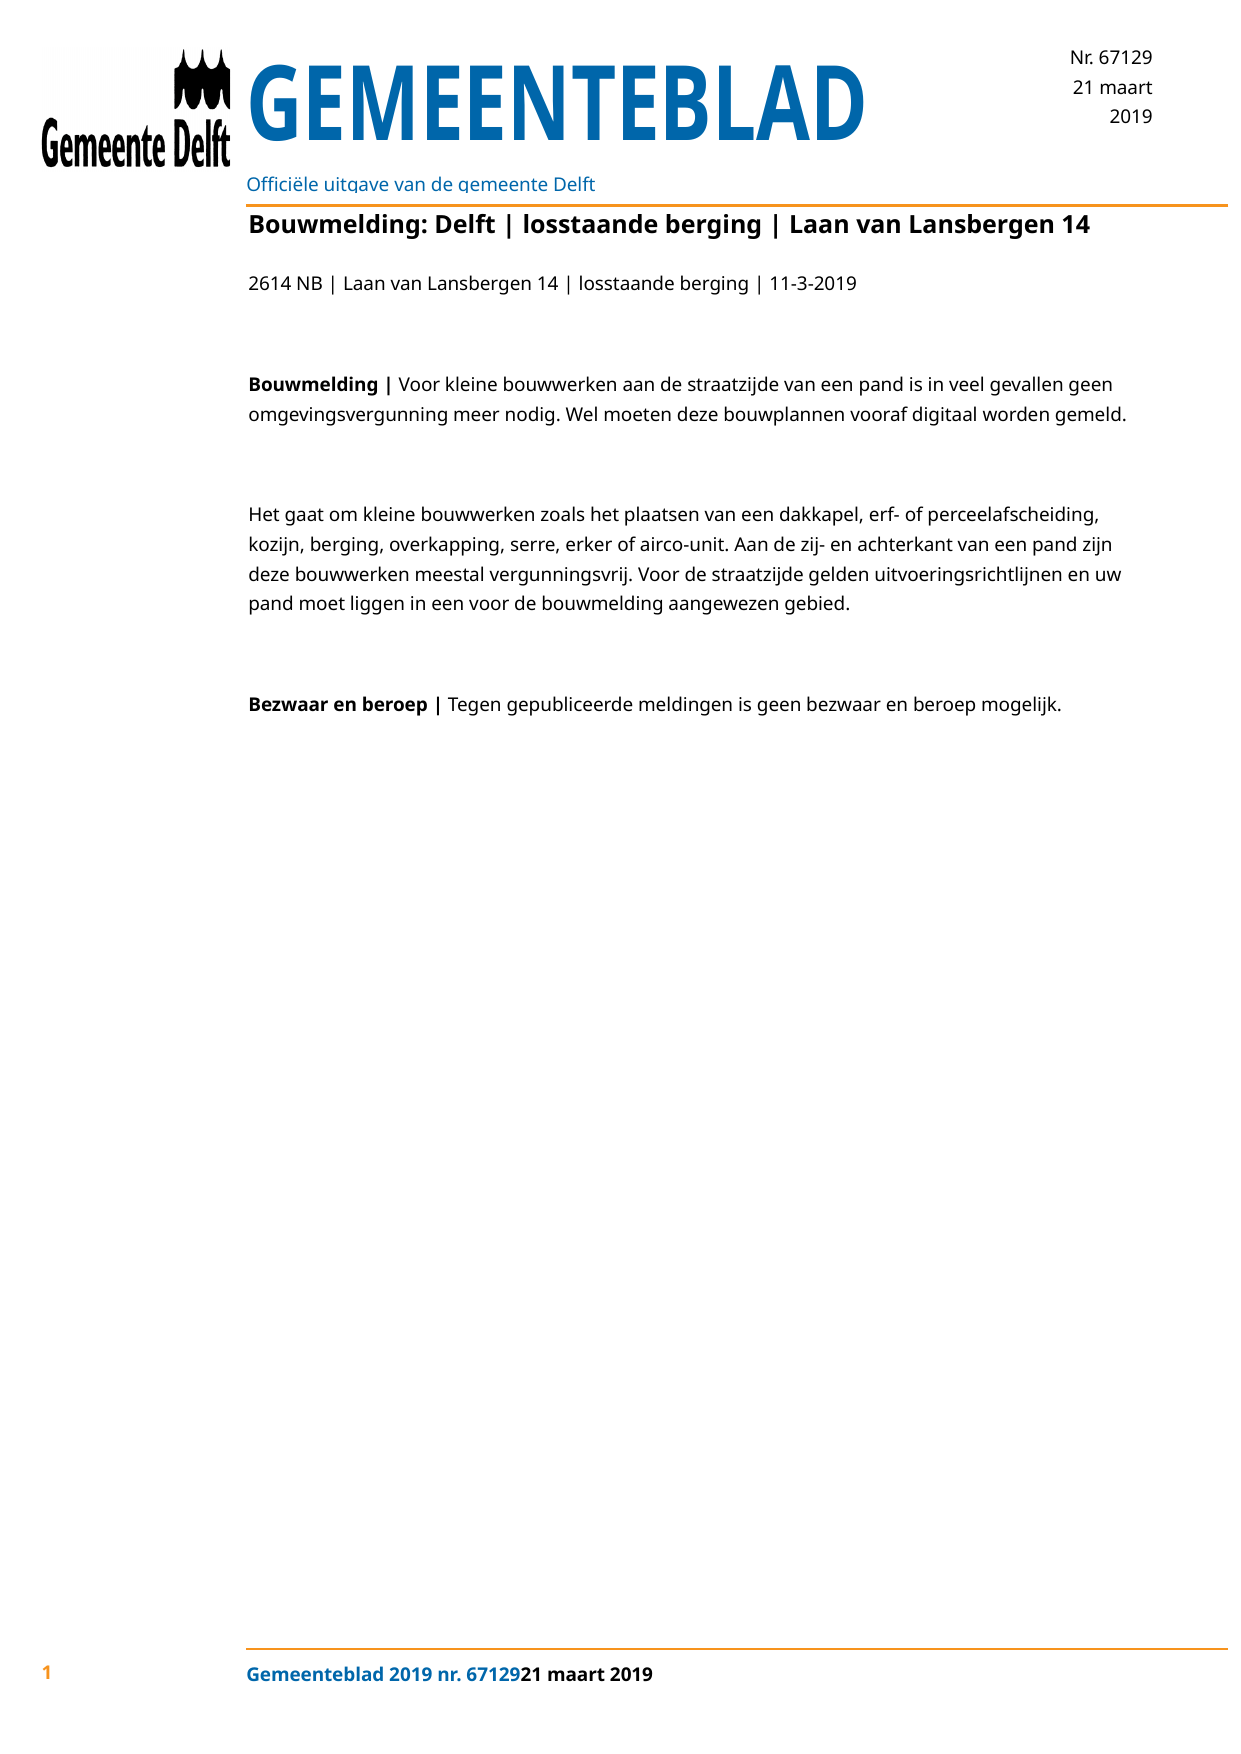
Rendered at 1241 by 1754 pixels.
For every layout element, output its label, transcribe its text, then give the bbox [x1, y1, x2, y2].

text Bouwmelding: Delft | losstaande berging | Laan van Lansbergen 14 [248, 207, 1152, 241]
text Bezwaar en beroep | Tegen gepubliceerde meldingen is geen bezwaar en beroep mogelijk. [248, 691, 1152, 717]
text 2614 NB | Laan van Lansbergen 14 | losstaande berging | 11-3-2019 [248, 270, 1152, 296]
text Bouwmelding | Voor kleine bouwwerken aan de straatzijde van een pand is in veel gevallen geen omgevingsvergunning meer nodig. Wel moeten deze bouwplannen vooraf digitaal worden gemeld. [248, 371, 1152, 426]
picture [41, 47, 231, 172]
text Het gaat om kleine bouwwerken zoals het plaatsen van een dakkapel, erf- of perceelafscheiding, kozijn, berging, overkapping, serre, erker of airco-unit. Aan de zij- en achterkant van een pand zijn deze bouwwerken meestal vergunningsvrij. Voor de straatzijde gelden uitvoeringsrichtlijnen en uw pand moet liggen in een voor de bouwmelding aangewezen gebied. [248, 502, 1152, 616]
